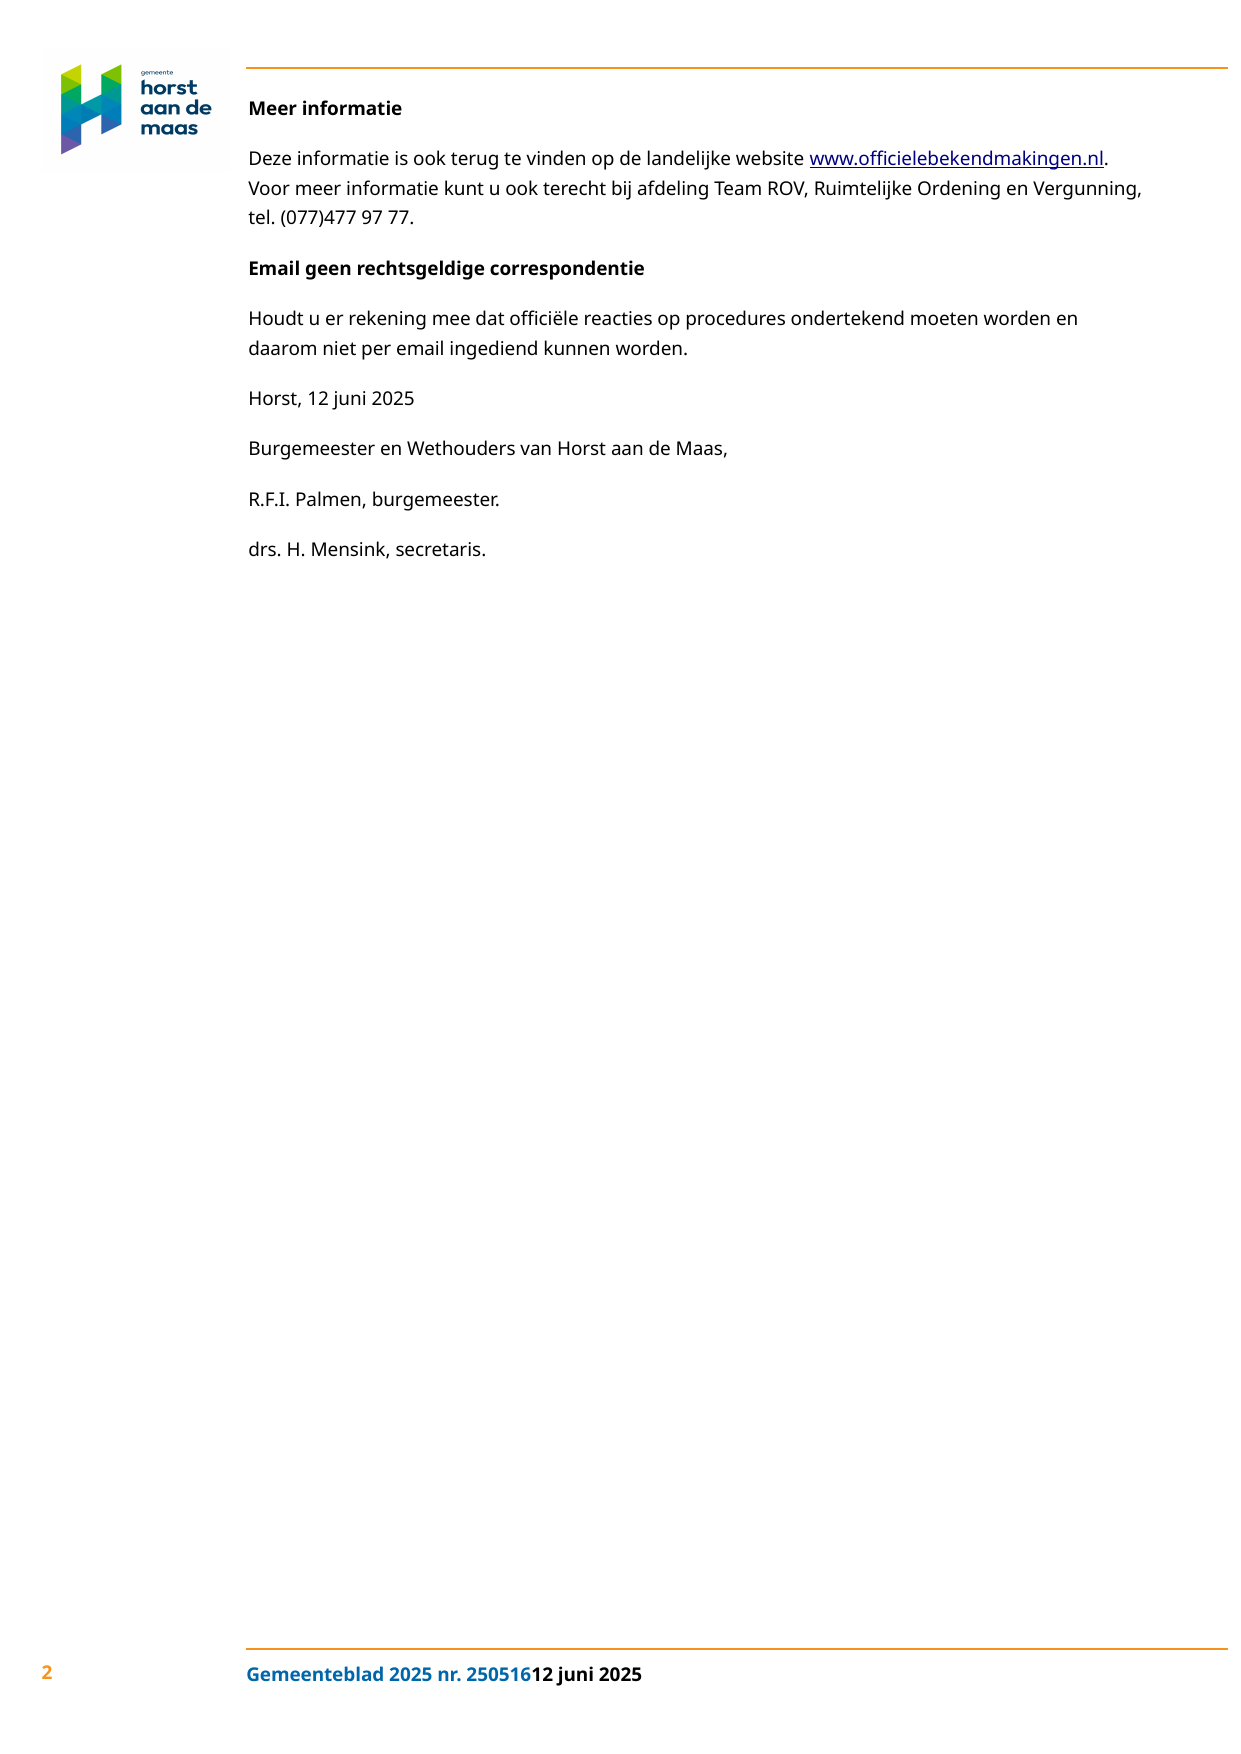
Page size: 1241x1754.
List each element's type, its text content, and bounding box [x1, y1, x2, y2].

text R.F.I. Palmen, burgemeester. [248, 486, 1152, 512]
text Burgemeester en Wethouders van Horst aan de Maas, [248, 436, 1152, 461]
text drs. H. Mensink, secretaris. [248, 536, 1152, 562]
text Email geen rechtsgeldige correspondentie [248, 255, 1152, 281]
picture [41, 47, 231, 172]
text Houdt u er rekening mee dat officiële reacties op procedures ondertekend moeten worden en daarom niet per email ingediend kunnen worden. [248, 305, 1152, 361]
text Deze informatie is ook terug te vinden op de landelijke website www.officielebekendmakingen.nl. Voor meer informatie kunt u ook terecht bij afdeling Team ROV, Ruimtelijke Ordening en Vergunning, tel. (077)477 97 77. [248, 145, 1152, 230]
text Horst, 12 juni 2025 [248, 385, 1152, 411]
text Meer informatie [248, 95, 1152, 121]
